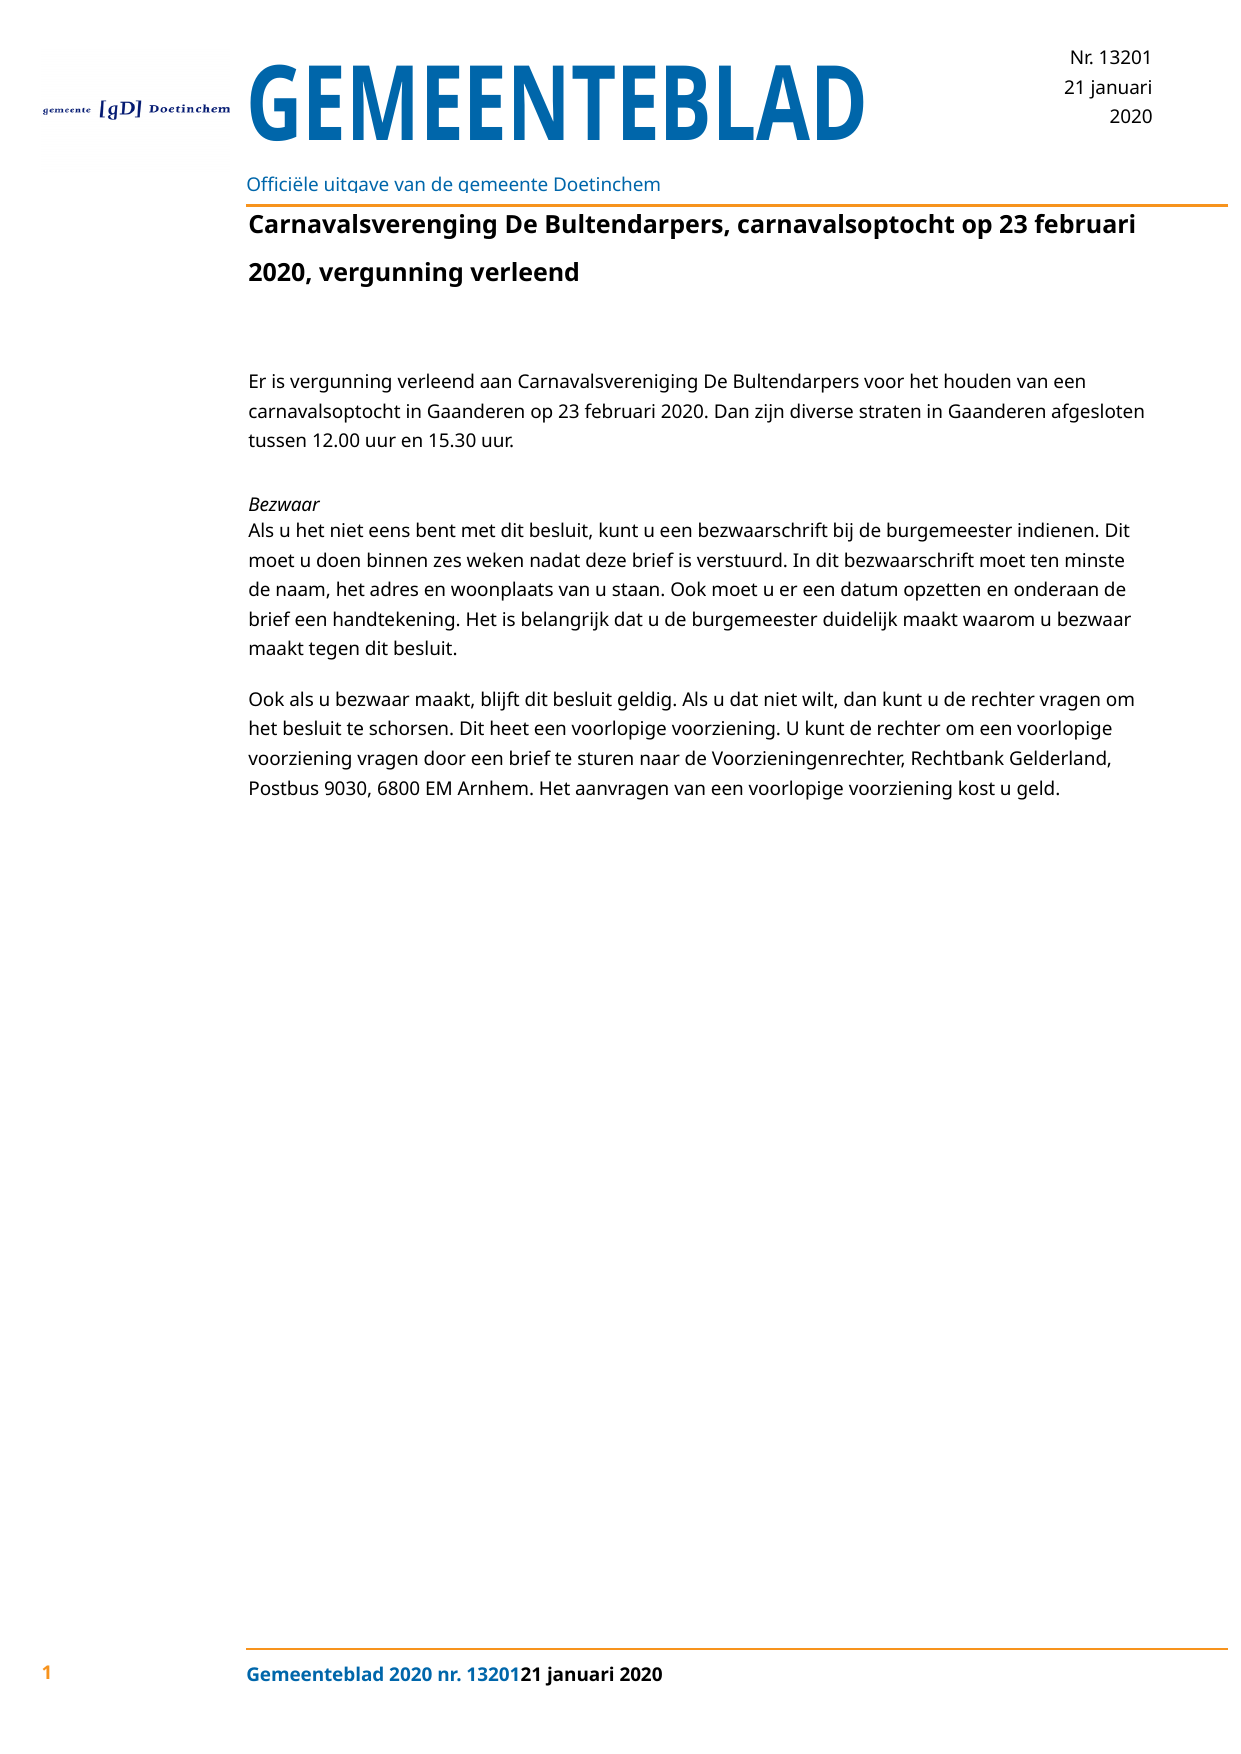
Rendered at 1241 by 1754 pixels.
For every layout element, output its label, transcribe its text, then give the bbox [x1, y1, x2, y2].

text Als u het niet eens bent met dit besluit, kunt u een bezwaarschrift bij de burgemeester indienen. Dit moet u doen binnen zes weken nadat deze brief is verstuurd. In dit bezwaarschrift moet ten minste de naam, het adres en woonplaats van u staan. Ook moet u er een datum opzetten en onderaan de brief een handtekening. Het is belangrijk dat u de burgemeester duidelijk maakt waarom u bezwaar maakt tegen dit besluit. [248, 517, 1152, 661]
text Er is vergunning verleend aan Carnavalsvereniging De Bultendarpers voor het houden van een carnavalsoptocht in Gaanderen op 23 februari 2020. Dan zijn diverse straten in Gaanderen afgesloten tussen 12.00 uur en 15.30 uur. [248, 368, 1152, 453]
text Carnavalsverenging De Bultendarpers, carnavalsoptocht op 23 februari 2020, vergunning verleend [248, 207, 1152, 288]
text Ook als u bezwaar maakt, blijft dit besluit geldig. Als u dat niet wilt, dan kunt u de rechter vragen om het besluit te schorsen. Dit heet een voorlopige voorziening. U kunt de rechter om een voorlopige voorziening vragen door een brief te sturen naar de Voorzieningenrechter, Rechtbank Gelderland, Postbus 9030, 6800 EM Arnhem. Het aanvragen van een voorlopige voorziening kost u geld. [248, 686, 1152, 800]
picture [41, 47, 231, 172]
text Bezwaar [248, 491, 1152, 517]
